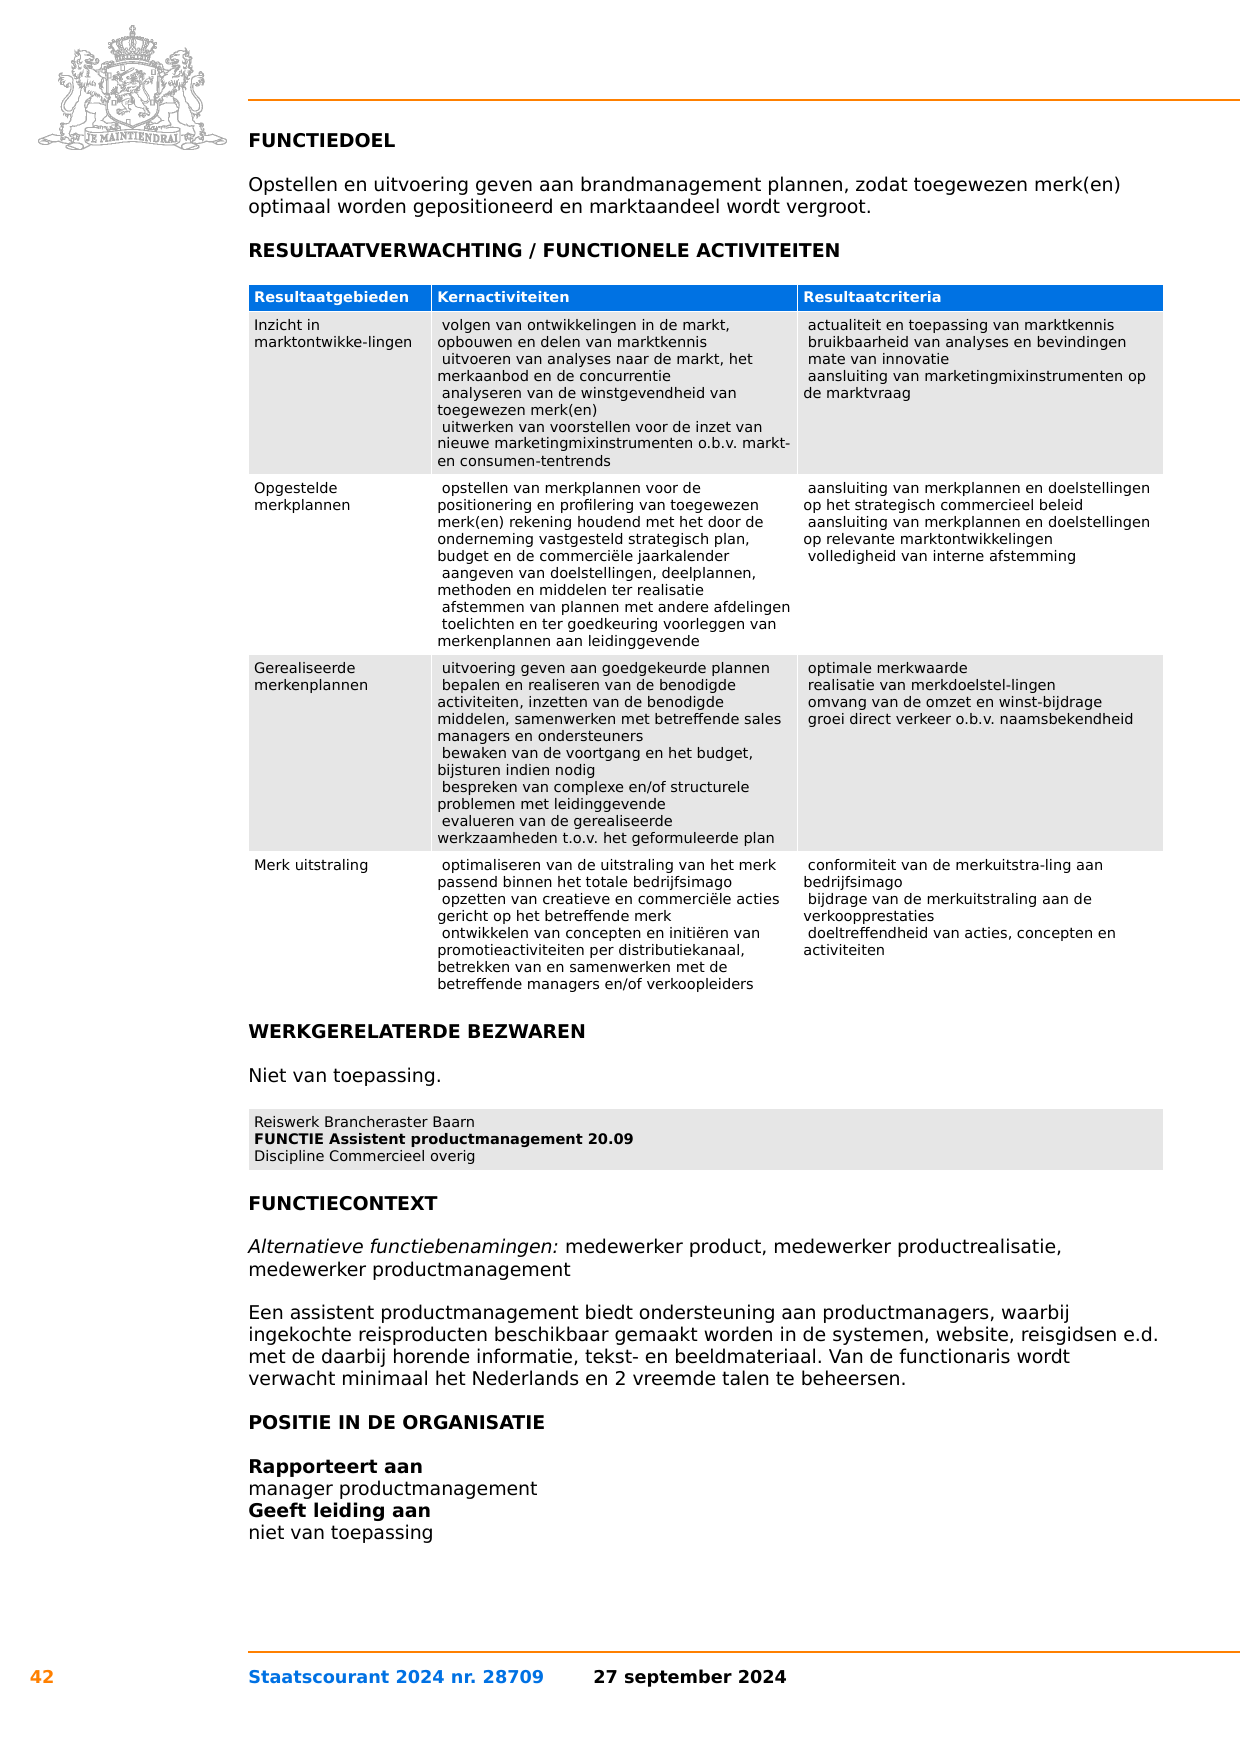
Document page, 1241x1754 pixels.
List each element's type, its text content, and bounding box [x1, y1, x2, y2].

table_cell Merk uitstraling [249, 853, 431, 998]
table_cell ­ actualiteit en toepassing van marktkennis ­ bruikbaarheid van analyses en bevindingen ­ mate van innovatie ­ aansluiting van marketingmixinstrumenten op de marktvraag [798, 312, 1163, 474]
table_header Reiswerk Brancheraster Baarn FUNCTIE Assistent productmanagement 20.09 Discipline Commercieel overig [249, 1109, 1163, 1170]
table_header Resultaatcriteria [798, 285, 1163, 311]
subtitle RESULTAATVERWACHTING / FUNCTIONELE ACTIVITEITEN [248, 239, 1163, 262]
text Opstellen en uitvoering geven aan brandmanagement plannen, zodat toegewezen merk(en) optimaal worden gepositioneerd en marktaandeel wordt vergroot. [248, 174, 1163, 218]
table_cell ­ opstellen van merkplannen voor de positionering en profilering van toegewezen merk(en) rekening houdend met het door de onderneming vastgesteld strategisch plan, budget en de commerciële jaarkalender ­ aangeven van doelstellingen, deelplannen, methoden en middelen ter realisatie ­ afstemmen van plannen met andere afdelingen ­ toelichten en ter goedkeuring voorleggen van merkenplannen aan leidinggevende [432, 475, 797, 654]
subtitle FUNCTIEDOEL [248, 130, 1163, 152]
subtitle FUNCTIECONTEXT [248, 1193, 1163, 1214]
picture [38, 25, 227, 150]
table_header Resultaatgebieden [249, 285, 431, 311]
table_cell ­ aansluiting van merkplannen en doelstellingen op het strategisch commercieel beleid ­ aansluiting van merkplannen en doelstellingen op relevante marktontwikkelingen ­ volledigheid van interne afstemming [798, 475, 1163, 654]
text Een assistent productmanagement biedt ondersteuning aan productmanagers, waarbij ingekochte reisproducten beschikbaar gemaakt worden in de systemen, website, reisgidsen e.d. met de daarbij horende informatie, tekst- en beeldmateriaal. Van de functionaris wordt verwacht minimaal het Nederlands en 2 vreemde talen te beheersen. [248, 1302, 1163, 1390]
text Rapporteert aan [248, 1456, 1163, 1478]
table_cell ­ optimale merkwaarde ­ realisatie van merkdoelstel-lingen ­ omvang van de omzet en winst-bijdrage ­ groei direct verkeer o.b.v. naamsbekendheid [798, 655, 1163, 851]
table_header Kernactiviteiten [432, 285, 797, 311]
text niet van toepassing [248, 1522, 1163, 1544]
table_cell ­ optimaliseren van de uitstraling van het merk passend binnen het totale bedrijfsimago ­ opzetten van creatieve en commerciële acties gericht op het betreffende merk ­ ontwikkelen van concepten en initiëren van promotieactiviteiten per distributiekanaal, betrekken van en samenwerken met de betreffende managers en/of verkoopleiders [432, 853, 797, 998]
text manager productmanagement [248, 1478, 1163, 1500]
table_cell ­ uitvoering geven aan goedgekeurde plannen ­ bepalen en realiseren van de benodigde activiteiten, inzetten van de benodigde middelen, samenwerken met betreffende sales managers en ondersteuners ­ bewaken van de voortgang en het budget, bijsturen indien nodig ­ bespreken van complexe en/of structurele problemen met leidinggevende ­ evalueren van de gerealiseerde werkzaamheden t.o.v. het geformuleerde plan [432, 655, 797, 851]
table_cell Gerealiseerde merkenplannen [249, 655, 431, 851]
text Geeft leiding aan [248, 1500, 1163, 1522]
subtitle POSITIE IN DE ORGANISATIE [248, 1412, 1163, 1434]
text Niet van toepassing. [248, 1064, 1163, 1086]
table_cell ­ volgen van ontwikkelingen in de markt, opbouwen en delen van marktkennis ­ uitvoeren van analyses naar de markt, het merkaanbod en de concurrentie ­ analyseren van de winstgevendheid van toegewezen merk(en) ­ uitwerken van voorstellen voor de inzet van nieuwe marketingmixinstrumenten o.b.v. markt- en consumen-tentrends [432, 312, 797, 474]
table_cell Inzicht in marktontwikke-lingen [249, 312, 431, 474]
table_cell ­ conformiteit van de merkuitstra-ling aan bedrijfsimago ­ bijdrage van de merkuitstraling aan de verkoopprestaties ­ doeltreffendheid van acties, concepten en activiteiten [798, 853, 1163, 998]
text Alternatieve functiebenamingen: medewerker product, medewerker productrealisatie, medewerker productmanagement [248, 1236, 1163, 1280]
subtitle WERKGERELATERDE BEZWAREN [248, 1021, 1163, 1043]
table_cell Opgestelde merkplannen [249, 475, 431, 654]
